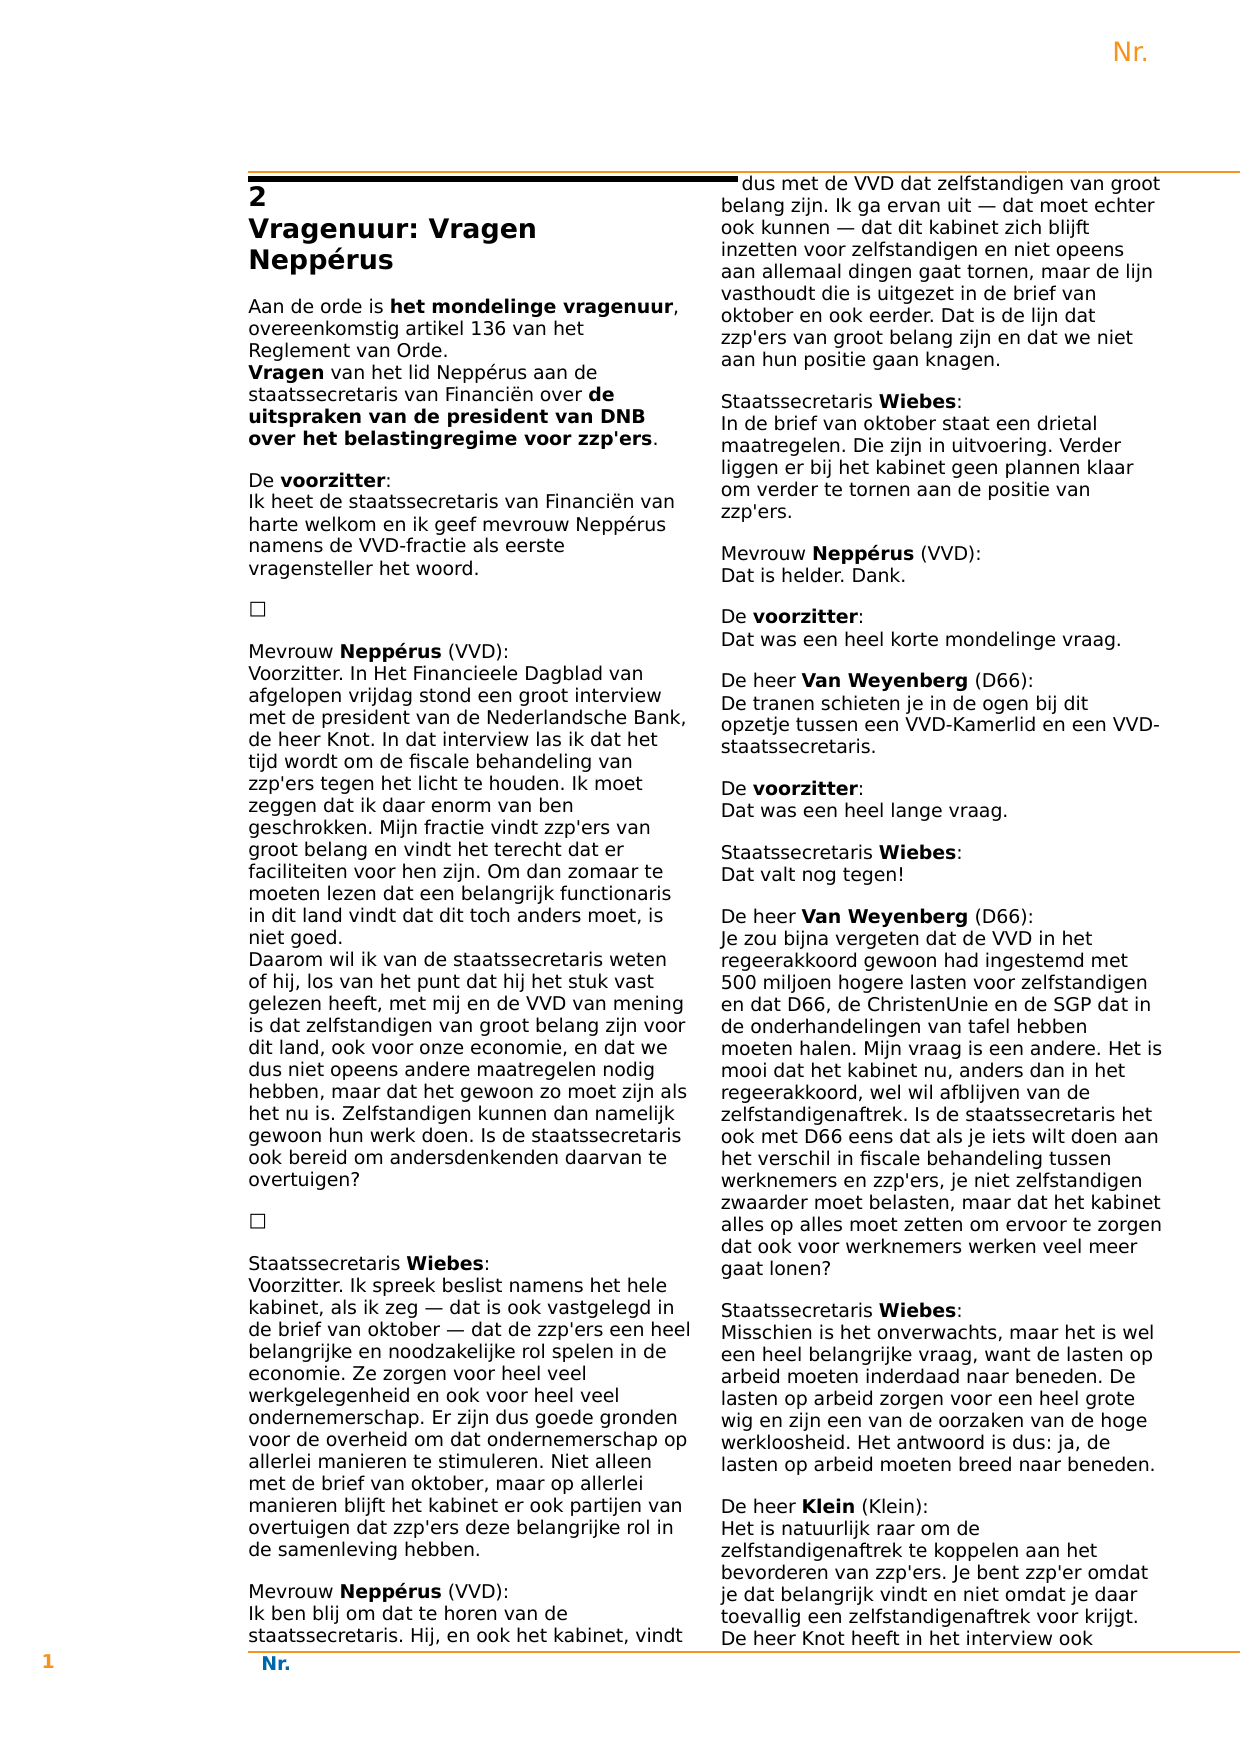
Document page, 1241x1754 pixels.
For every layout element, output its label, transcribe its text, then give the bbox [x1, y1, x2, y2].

text Het is natuurlijk raar om de zelfstandigenaftrek te koppelen aan het bevorderen van zzp'ers. Je bent zzp'er omdat je dat belangrijk vindt en niet omdat je daar toevallig een zelfstandigenaftrek voor krijgt. De heer Knot heeft in het interview ook [721, 1518, 1163, 1649]
text Dat is helder. Dank. [721, 564, 1163, 586]
text Vragen van het lid Neppérus aan de staatssecretaris van Financiën over de uitspraken van de president van DNB over het belastingregime voor zzp'ers. [248, 362, 691, 449]
text Aan de orde is het mondelinge vragenuur, overeenkomstig artikel 136 van het Reglement van Orde. [248, 296, 691, 362]
text dus met de VVD dat zelfstandigen van groot belang zijn. Ik ga ervan uit — dat moet echter ook kunnen — dat dit kabinet zich blijft inzetten voor zelfstandigen en niet opeens aan allemaal dingen gaat tornen, maar de lijn vasthoudt die is uitgezet in de brief van oktober en ook eerder. Dat is de lijn dat zzp'ers van groot belang zijn en dat we niet aan hun positie gaan knagen. [721, 173, 1163, 371]
text De voorzitter: [248, 469, 691, 491]
text De tranen schieten je in de ogen bij dit opzetje tussen een VVD-Kamerlid en een VVD-staatssecretaris. [721, 692, 1163, 758]
text Staatssecretaris Wiebes: [721, 391, 1163, 413]
text Ik ben blij om dat te horen van de staatssecretaris. Hij, en ook het kabinet, vindt [248, 1602, 691, 1646]
text De voorzitter: [721, 606, 1163, 628]
text Voorzitter. Ik spreek beslist namens het hele kabinet, als ik zeg — dat is ook vastgelegd in de brief van oktober — dat de zzp'ers een heel belangrijke en noodzakelijke rol spelen in de economie. Ze zorgen voor heel veel werkgelegenheid en ook voor heel veel ondernemerschap. Er zijn dus goede gronden voor de overheid om dat ondernemerschap op allerlei manieren te stimuleren. Niet alleen met de brief van oktober, maar op allerlei manieren blijft het kabinet er ook partijen van overtuigen dat zzp'ers deze belangrijke rol in de samenleving hebben. [248, 1275, 691, 1561]
text De heer Klein (Klein): [721, 1496, 1163, 1518]
text In de brief van oktober staat een drietal maatregelen. Die zijn in uitvoering. Verder liggen er bij het kabinet geen plannen klaar om verder te tornen aan de positie van zzp'ers. [721, 413, 1163, 522]
text Staatssecretaris Wiebes: [248, 1253, 691, 1275]
text Staatssecretaris Wiebes: [721, 842, 1163, 864]
text Ik heet de staatssecretaris van Financiën van harte welkom en ik geef mevrouw Neppérus namens de VVD-fractie als eerste vragensteller het woord. [248, 491, 691, 579]
text Mevrouw Neppérus (VVD): [248, 1581, 691, 1602]
text Dat was een heel korte mondelinge vraag. [721, 628, 1163, 650]
title 2 Vragenuur: Vragen Neppérus [248, 182, 691, 276]
text De heer Van Weyenberg (D66): [721, 906, 1163, 928]
text Dat was een heel lange vraag. [721, 800, 1163, 822]
text Misschien is het onverwachts, maar het is wel een heel belangrijke vraag, want de lasten op arbeid moeten inderdaad naar beneden. De lasten op arbeid zorgen voor een heel grote wig en zijn een van de oorzaken van de hoge werkloosheid. Het antwoord is dus: ja, de lasten op arbeid moeten breed naar beneden. [721, 1322, 1163, 1476]
text Mevrouw Neppérus (VVD): [248, 641, 691, 663]
text Staatssecretaris Wiebes: [721, 1300, 1163, 1322]
text Je zou bijna vergeten dat de VVD in het regeerakkoord gewoon had ingestemd met 500 miljoen hogere lasten voor zelfstandigen en dat D66, de ChristenUnie en de SGP dat in de onderhandelingen van tafel hebben moeten halen. Mijn vraag is een andere. Het is mooi dat het kabinet nu, anders dan in het regeerakkoord, wel wil afblijven van de zelfstandigenaftrek. Is de staatssecretaris het ook met D66 eens dat als je iets wilt doen aan het verschil in fiscale behandeling tussen werknemers en zzp'ers, je niet zelfstandigen zwaarder moet belasten, maar dat het kabinet alles op alles moet zetten om ervoor te zorgen dat ook voor werknemers werken veel meer gaat lonen? [721, 928, 1163, 1280]
text ⬜ [248, 1211, 691, 1233]
text De heer Van Weyenberg (D66): [721, 670, 1163, 692]
text Voorzitter. In Het Financieele Dagblad van afgelopen vrijdag stond een groot interview met de president van de Nederlandsche Bank, de heer Knot. In dat interview las ik dat het tijd wordt om de fiscale behandeling van zzp'ers tegen het licht te houden. Ik moet zeggen dat ik daar enorm van ben geschrokken. Mijn fractie vindt zzp'ers van groot belang en vindt het terecht dat er faciliteiten voor hen zijn. Om dan zomaar te moeten lezen dat een belangrijk functionaris in dit land vindt dat dit toch anders moet, is niet goed. [248, 663, 691, 949]
text Mevrouw Neppérus (VVD): [721, 542, 1163, 564]
text De voorzitter: [721, 778, 1163, 800]
text ⬜ [248, 599, 691, 621]
text Daarom wil ik van de staatssecretaris weten of hij, los van het punt dat hij het stuk vast gelezen heeft, met mij en de VVD van mening is dat zelfstandigen van groot belang zijn voor dit land, ook voor onze economie, en dat we dus niet opeens andere maatregelen nodig hebben, maar dat het gewoon zo moet zijn als het nu is. Zelfstandigen kunnen dan namelijk gewoon hun werk doen. Is de staatssecretaris ook bereid om andersdenkenden daarvan te overtuigen? [248, 949, 691, 1191]
text Dat valt nog tegen! [721, 864, 1163, 886]
